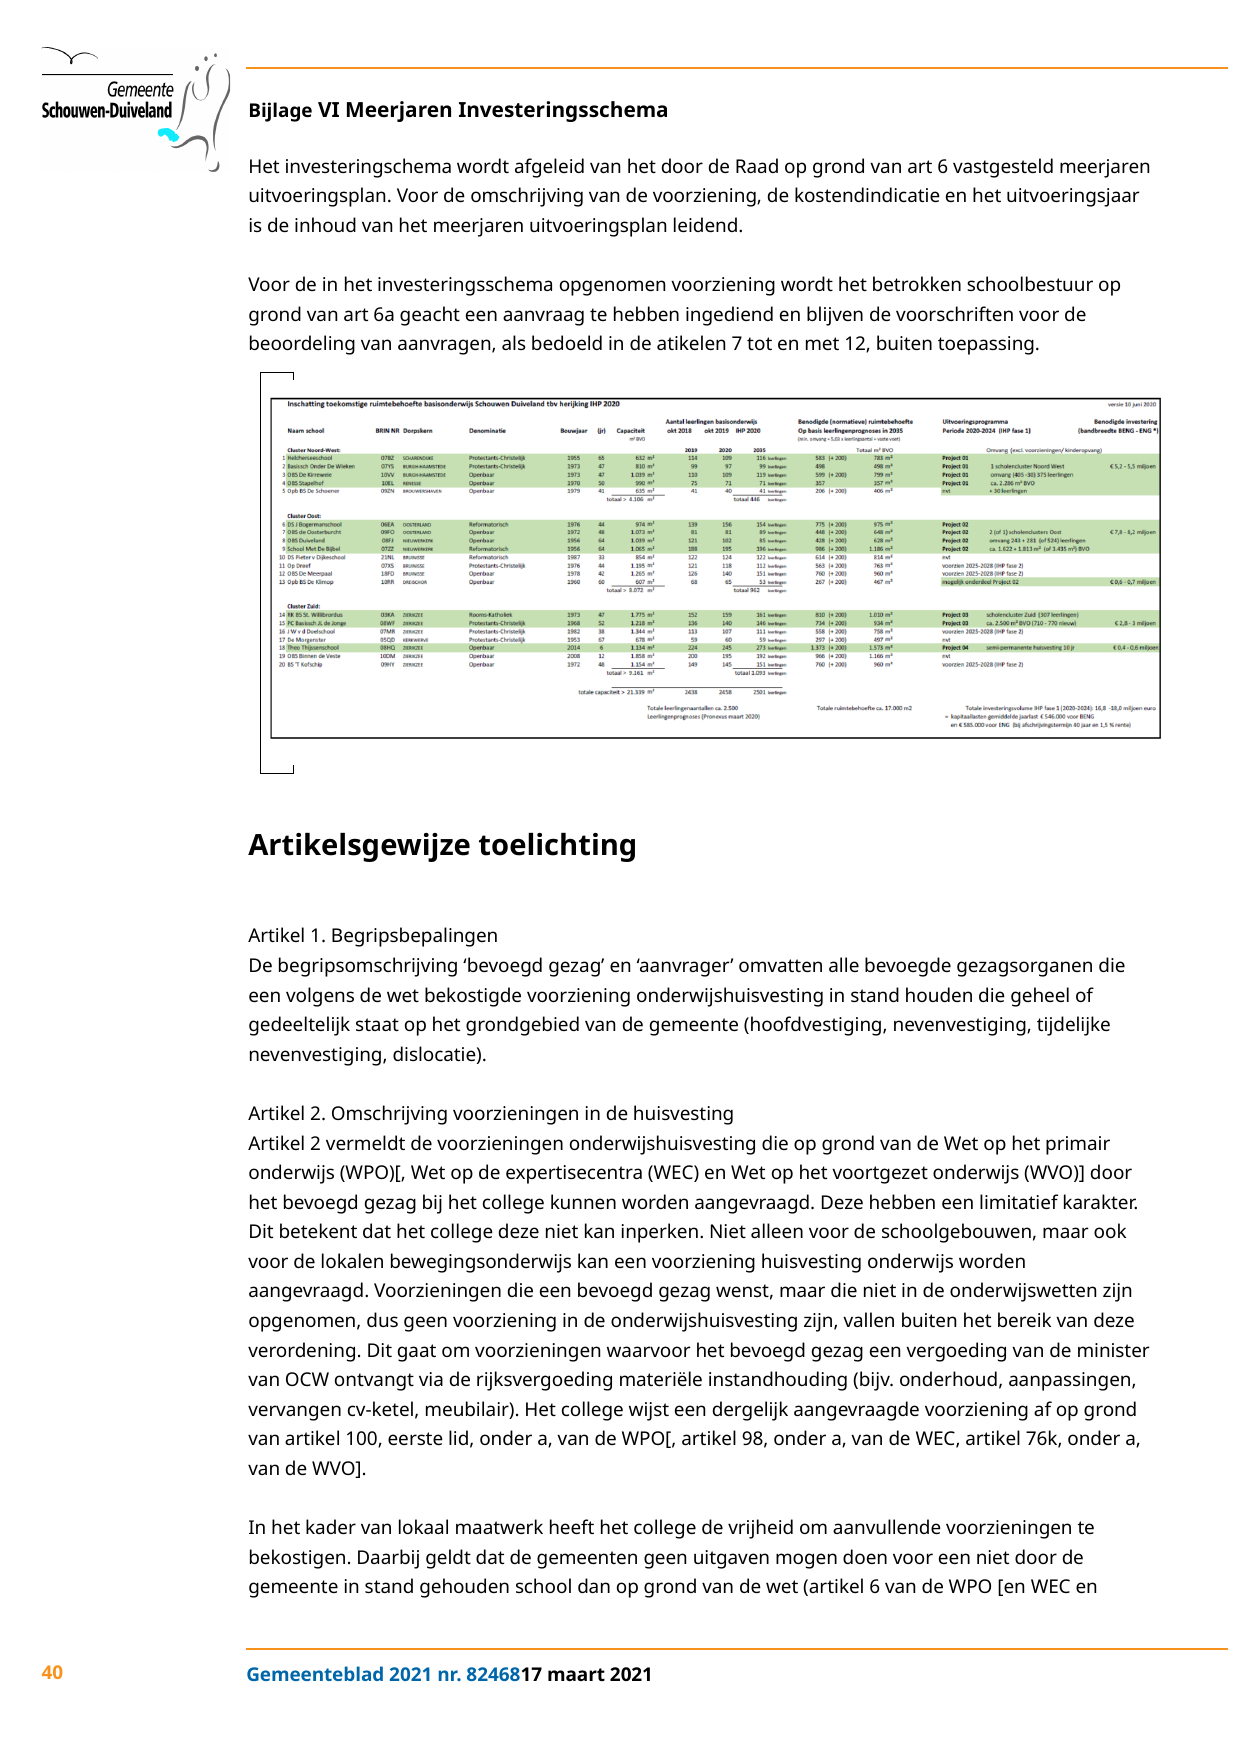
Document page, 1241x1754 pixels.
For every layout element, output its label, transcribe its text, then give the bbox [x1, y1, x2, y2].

text Artikel 2. Omschrijving voorzieningen in de huisvesting [248, 1100, 1152, 1126]
text De begripsomschrijving ‘bevoegd gezag’ en ‘aanvrager’ omvatten alle bevoegde gezagsorganen die een volgens de wet bekostigde voorziening onderwijshuisvesting in stand houden die geheel of gedeeltelijk staat op het grondgebied van de gemeente (hoofdvestiging, nevenvestiging, tijdelijke nevenvestiging, dislocatie). [248, 952, 1152, 1067]
picture [268, 380, 1173, 765]
text Bijlage VI Meerjaren Investeringsschema [248, 95, 1152, 123]
text Het investeringschema wordt afgeleid van het door de Raad op grond van art 6 vastgesteld meerjaren uitvoeringsplan. Voor de omschrijving van de voorziening, de kostendindicatie en het uitvoeringsjaar is de inhoud van het meerjaren uitvoeringsplan leidend. [248, 153, 1152, 238]
text Voor de in het investeringsschema opgenomen voorziening wordt het betrokken schoolbestuur op grond van art 6a geacht een aanvraag te hebben ingediend en blijven de voorschriften voor de beoordeling van aanvragen, als bedoeld in de atikelen 7 tot en met 12, buiten toepassing. [248, 271, 1152, 356]
picture [41, 47, 231, 172]
text Artikelsgewijze toelichting [248, 824, 1152, 864]
text In het kader van lokaal maatwerk heeft het college de vrijheid om aanvullende voorzieningen te bekostigen. Daarbij geldt dat de gemeenten geen uitgaven mogen doen voor een niet door de gemeente in stand gehouden school dan op grond van de wet (artikel 6 van de WPO [en WEC en [248, 1514, 1152, 1599]
text Artikel 1. Begripsbepalingen [248, 923, 1152, 948]
text Artikel 2 vermeldt de voorzieningen onderwijshuisvesting die op grond van de Wet op het primair onderwijs (WPO)[, Wet op de expertisecentra (WEC) en Wet op het voortgezet onderwijs (WVO)] door het bevoegd gezag bij het college kunnen worden aangevraagd. Deze hebben een limitatief karakter. Dit betekent dat het college deze niet kan inperken. Niet alleen voor de schoolgebouwen, maar ook voor de lokalen bewegingsonderwijs kan een voorziening huisvesting onderwijs worden aangevraagd. Voorzieningen die een bevoegd gezag wenst, maar die niet in de onderwijswetten zijn opgenomen, dus geen voorziening in de onderwijshuisvesting zijn, vallen buiten het bereik van deze verordening. Dit gaat om voorzieningen waarvoor het bevoegd gezag een vergoeding van de minister van OCW ontvangt via de rijksvergoeding materiële instandhouding (bijv. onderhoud, aanpassingen, vervangen cv-ketel, meubilair). Het college wijst een dergelijk aangevraagde voorziening af op grond van artikel 100, eerste lid, onder a, van de WPO[, artikel 98, onder a, van de WEC, artikel 76k, onder a, van de WVO]. [248, 1130, 1152, 1481]
